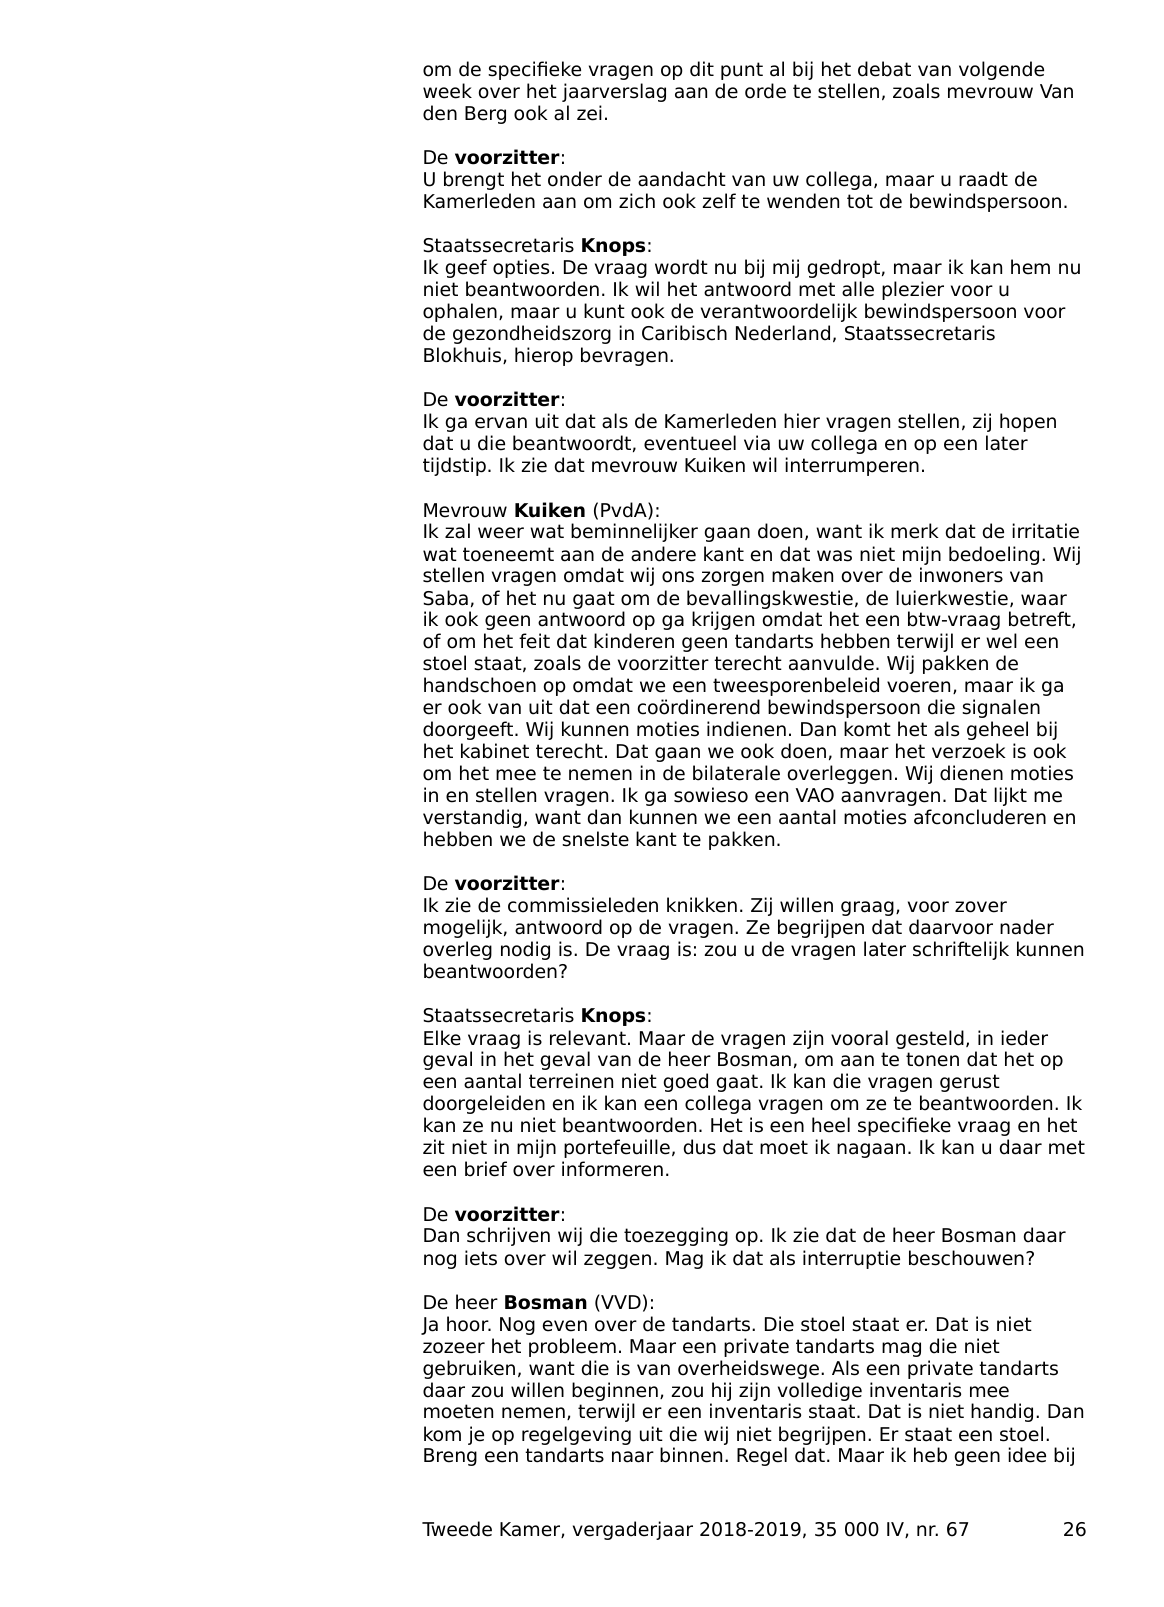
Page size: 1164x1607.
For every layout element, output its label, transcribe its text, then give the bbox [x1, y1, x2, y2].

text U brengt het onder de aandacht van uw collega, maar u raadt de Kamerleden aan om zich ook zelf te wenden tot de bewindspersoon. [422, 169, 1087, 213]
text De voorzitter: [422, 873, 1087, 895]
text Dan schrijven wij die toezegging op. Ik zie dat de heer Bosman daar nog iets over wil zeggen. Mag ik dat als interruptie beschouwen? [422, 1225, 1087, 1269]
text De heer Bosman (VVD): [422, 1292, 1087, 1313]
text Ik zie de commissieleden knikken. Zij willen graag, voor zover mogelijk, antwoord op de vragen. Ze begrijpen dat daarvoor nader overleg nodig is. De vraag is: zou u de vragen later schriftelijk kunnen beantwoorden? [422, 895, 1087, 983]
text Elke vraag is relevant. Maar de vragen zijn vooral gesteld, in ieder geval in het geval van de heer Bosman, om aan te tonen dat het op een aantal terreinen niet goed gaat. Ik kan die vragen gerust doorgeleiden en ik kan een collega vragen om ze te beantwoorden. Ik kan ze nu niet beantwoorden. Het is een heel specifieke vraag en het zit niet in mijn portefeuille, dus dat moet ik nagaan. Ik kan u daar met een brief over informeren. [422, 1027, 1087, 1181]
text De voorzitter: [422, 1203, 1087, 1225]
text Mevrouw Kuiken (PvdA): [422, 499, 1087, 521]
text Staatssecretaris Knops: [422, 1005, 1087, 1027]
text De voorzitter: [422, 389, 1087, 411]
text om de specifieke vragen op dit punt al bij het debat van volgende week over het jaarverslag aan de orde te stellen, zoals mevrouw Van den Berg ook al zei. [422, 59, 1087, 125]
text Ik zal weer wat beminnelijker gaan doen, want ik merk dat de irritatie wat toeneemt aan de andere kant en dat was niet mijn bedoeling. Wij stellen vragen omdat wij ons zorgen maken over de inwoners van Saba, of het nu gaat om de bevallingskwestie, de luierkwestie, waar ik ook geen antwoord op ga krijgen omdat het een btw-vraag betreft, of om het feit dat kinderen geen tandarts hebben terwijl er wel een stoel staat, zoals de voorzitter terecht aanvulde. Wij pakken de handschoen op omdat we een tweesporenbeleid voeren, maar ik ga er ook van uit dat een coördinerend bewindspersoon die signalen doorgeeft. Wij kunnen moties indienen. Dan komt het als geheel bij het kabinet terecht. Dat gaan we ook doen, maar het verzoek is ook om het mee te nemen in de bilaterale overleggen. Wij dienen moties in en stellen vragen. Ik ga sowieso een VAO aanvragen. Dat lijkt me verstandig, want dan kunnen we een aantal moties afconcluderen en hebben we de snelste kant te pakken. [422, 521, 1087, 851]
text De voorzitter: [422, 147, 1087, 169]
text Ja hoor. Nog even over de tandarts. Die stoel staat er. Dat is niet zozeer het probleem. Maar een private tandarts mag die niet gebruiken, want die is van overheidswege. Als een private tandarts daar zou willen beginnen, zou hij zijn volledige inventaris mee moeten nemen, terwijl er een inventaris staat. Dat is niet handig. Dan kom je op regelgeving uit die wij niet begrijpen. Er staat een stoel. Breng een tandarts naar binnen. Regel dat. Maar ik heb geen idee bij [422, 1313, 1087, 1467]
text Staatssecretaris Knops: [422, 235, 1087, 257]
text Ik ga ervan uit dat als de Kamerleden hier vragen stellen, zij hopen dat u die beantwoordt, eventueel via uw collega en op een later tijdstip. Ik zie dat mevrouw Kuiken wil interrumperen. [422, 411, 1087, 477]
text Ik geef opties. De vraag wordt nu bij mij gedropt, maar ik kan hem nu niet beantwoorden. Ik wil het antwoord met alle plezier voor u ophalen, maar u kunt ook de verantwoordelijk bewindspersoon voor de gezondheidszorg in Caribisch Nederland, Staatssecretaris Blokhuis, hierop bevragen. [422, 257, 1087, 367]
